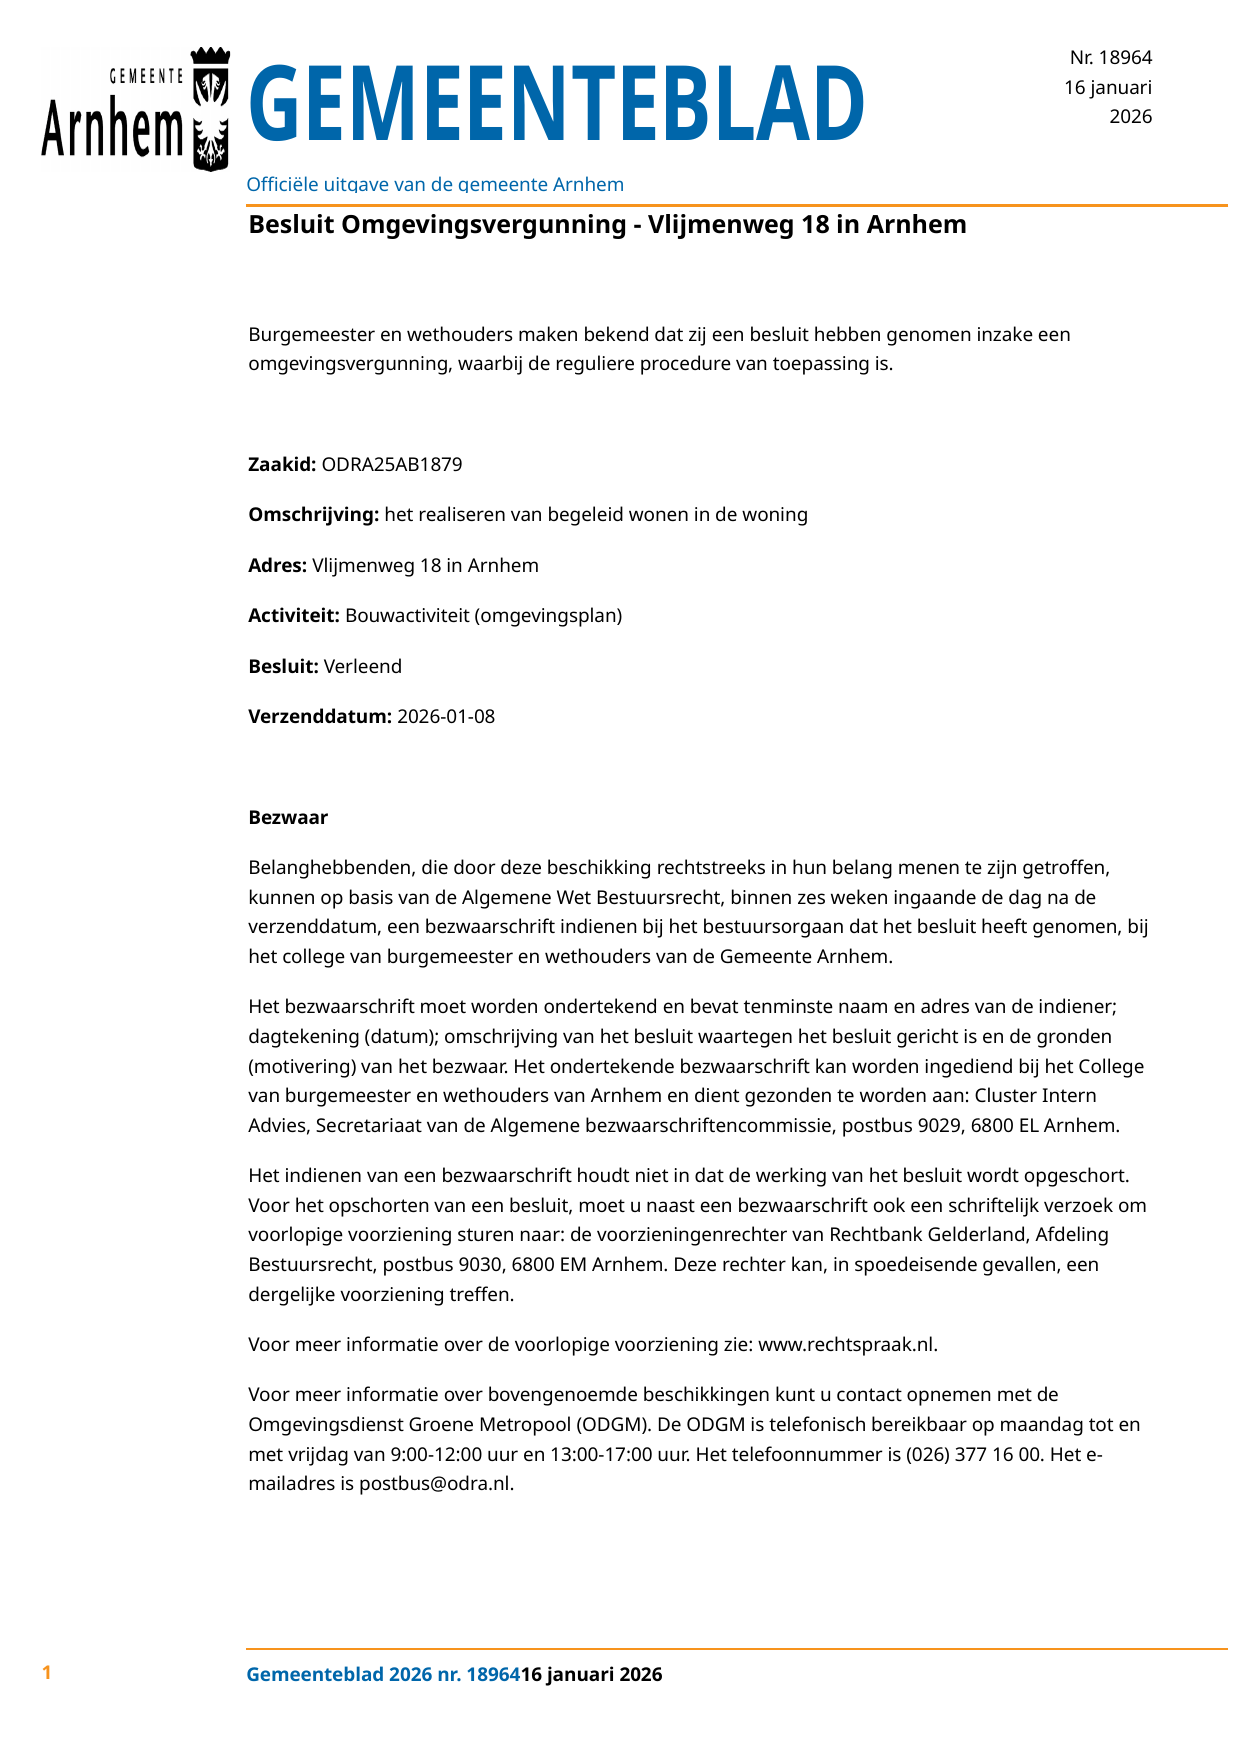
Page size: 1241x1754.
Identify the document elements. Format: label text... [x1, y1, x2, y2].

text Omschrijving: het realiseren van begeleid wonen in de woning [248, 502, 1152, 527]
text Het bezwaarschrift moet worden ondertekend en bevat tenminste naam en adres van de indiener; dagtekening (datum); omschrijving van het besluit waartegen het besluit gericht is en de gronden (motivering) van het bezwaar. Het ondertekende bezwaarschrift kan worden ingediend bij het College van burgemeester en wethouders van Arnhem en dient gezonden te worden aan: Cluster Intern Advies, Secretariaat van de Algemene bezwaarschriftencommissie, postbus 9029, 6800 EL Arnhem. [248, 994, 1152, 1138]
text Activiteit: Bouwactiviteit (omgevingsplan) [248, 602, 1152, 628]
text Verzenddatum: 2026-01-08 [248, 703, 1152, 729]
text Burgemeester en wethouders maken bekend dat zij een besluit hebben genomen inzake een omgevingsvergunning, waarbij de reguliere procedure van toepassing is. [248, 321, 1152, 376]
text Zaakid: ODRA25AB1879 [248, 451, 1152, 477]
text Bezwaar [248, 804, 1152, 830]
text Het indienen van een bezwaarschrift houdt niet in dat de werking van het besluit wordt opgeschort. Voor het opschorten van een besluit, moet u naast een bezwaarschrift ook een schriftelijk verzoek om voorlopige voorziening sturen naar: de voorzieningenrechter van Rechtbank Gelderland, Afdeling Bestuursrecht, postbus 9030, 6800 EM Arnhem. Deze rechter kan, in spoedeisende gevallen, een dergelijke voorziening treffen. [248, 1162, 1152, 1306]
text Adres: Vlijmenweg 18 in Arnhem [248, 552, 1152, 578]
text Belanghebbenden, die door deze beschikking rechtstreeks in hun belang menen te zijn getroffen, kunnen op basis van de Algemene Wet Bestuursrecht, binnen zes weken ingaande de dag na de verzenddatum, een bezwaarschrift indienen bij het bestuursorgaan dat het besluit heeft genomen, bij het college van burgemeester en wethouders van de Gemeente Arnhem. [248, 854, 1152, 969]
text Besluit Omgevingsvergunning - Vlijmenweg 18 in Arnhem [248, 207, 1152, 241]
text Besluit: Verleend [248, 653, 1152, 678]
text Voor meer informatie over bovengenoemde beschikkingen kunt u contact opnemen met de Omgevingsdienst Groene Metropool (ODGM). De ODGM is telefonisch bereikbaar op maandag tot en met vrijdag van 9:00-12:00 uur en 13:00-17:00 uur. Het telefoonnummer is (026) 377 16 00. Het e-mailadres is postbus@odra.nl. [248, 1382, 1152, 1496]
text Voor meer informatie over de voorlopige voorziening zie: www.rechtspraak.nl. [248, 1331, 1152, 1357]
picture [41, 47, 231, 172]
